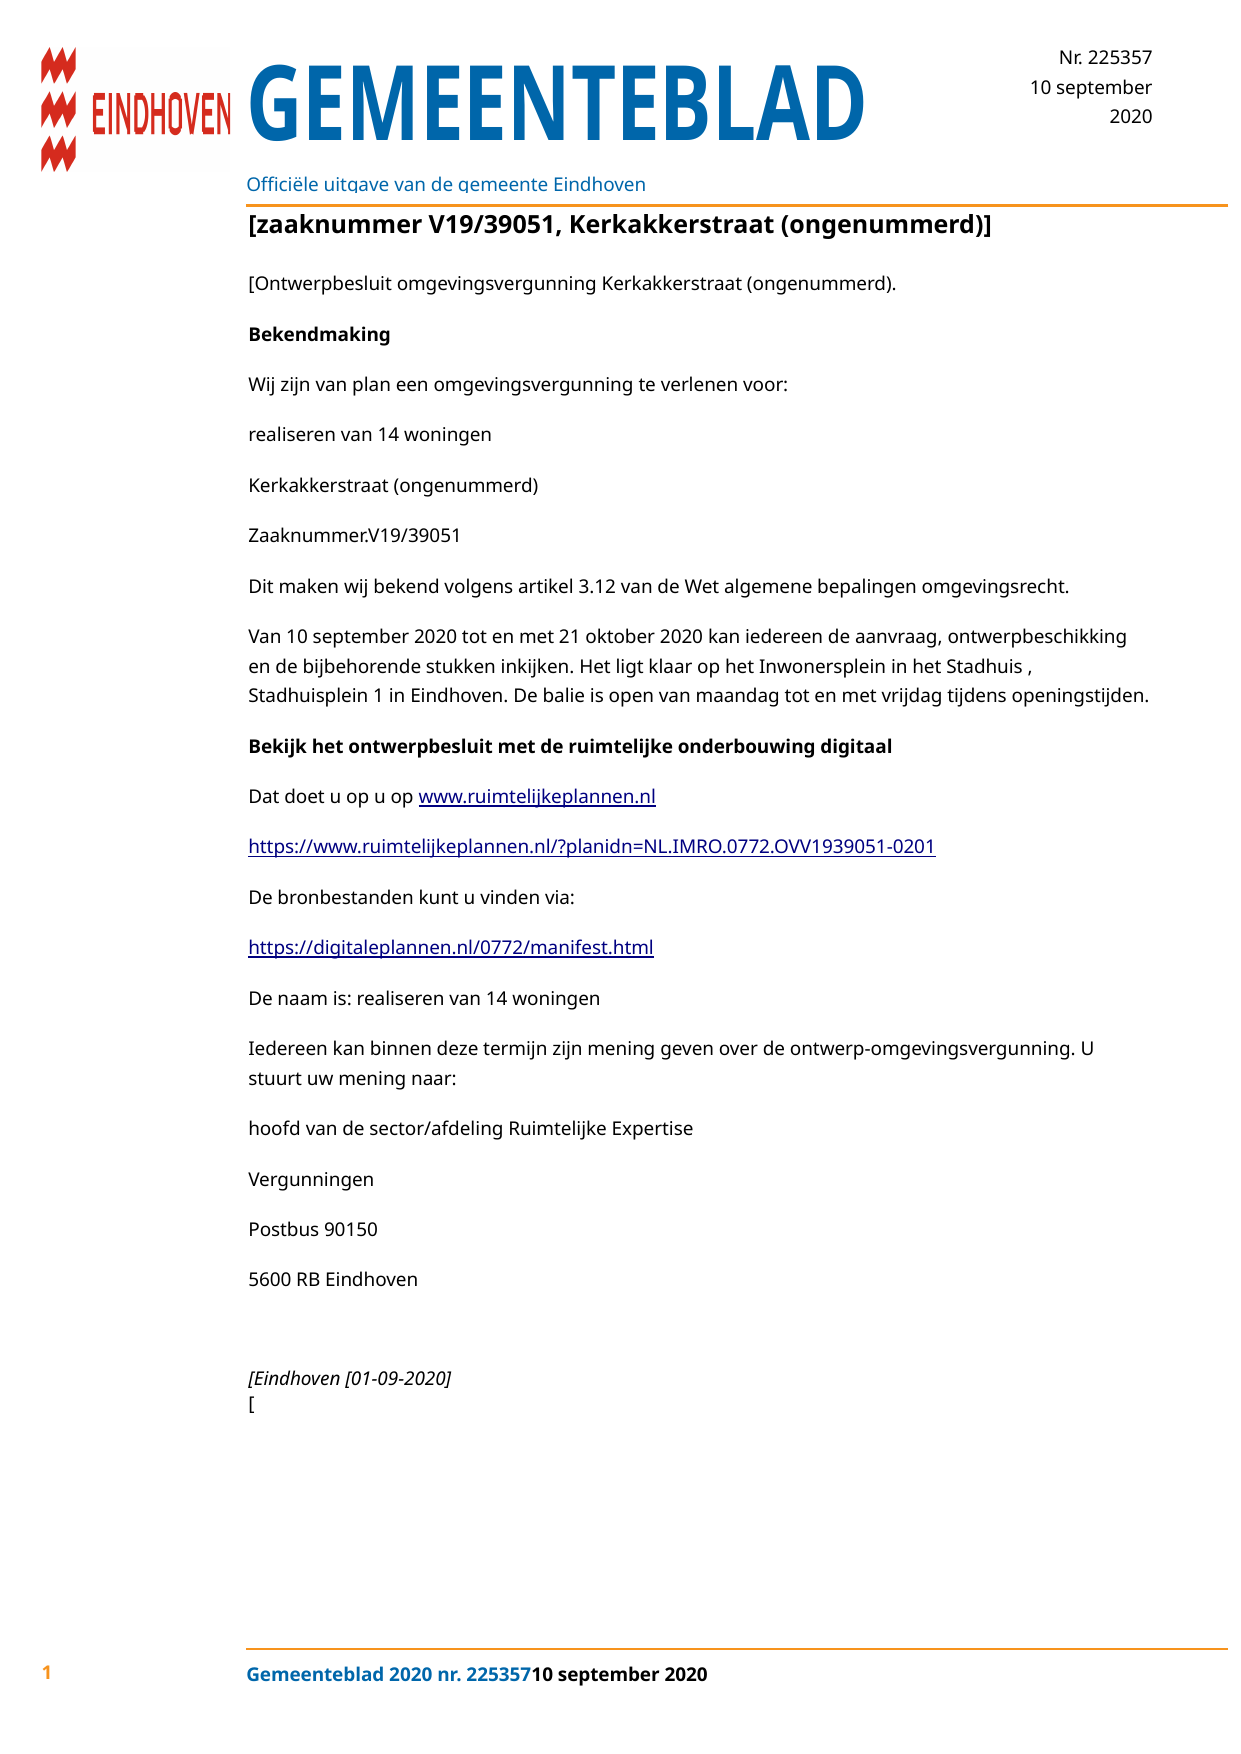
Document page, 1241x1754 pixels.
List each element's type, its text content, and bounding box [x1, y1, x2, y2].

text Bekendmaking [248, 321, 1152, 346]
picture [41, 47, 231, 172]
text Dat doet u op u op www.ruimtelijkeplannen.nl [248, 783, 1152, 809]
text https://www.ruimtelijkeplannen.nl/?planidn=NL.IMRO.0772.OVV1939051-0201 [248, 834, 1152, 859]
text hoofd van de sector/afdeling Ruimtelijke Expertise [248, 1115, 1152, 1141]
text Dit maken wij bekend volgens artikel 3.12 van de Wet algemene bepalingen omgevingsrecht. [248, 573, 1152, 598]
text Postbus 90150 [248, 1216, 1152, 1242]
text 5600 RB Eindhoven [248, 1267, 1152, 1292]
text [Ontwerpbesluit omgevingsvergunning Kerkakkerstraat (ongenummerd). [248, 270, 1152, 296]
text De bronbestanden kunt u vinden via: [248, 884, 1152, 910]
text Vergunningen [248, 1166, 1152, 1191]
text Zaaknummer.V19/39051 [248, 522, 1152, 548]
text De naam is: realiseren van 14 woningen [248, 985, 1152, 1011]
text Van 10 september 2020 tot en met 21 oktober 2020 kan iedereen de aanvraag, ontwerpbeschikking en de bijbehorende stukken inkijken. Het ligt klaar op het Inwonersplein in het Stadhuis , Stadhuisplein 1 in Eindhoven. De balie is open van maandag tot en met vrijdag tijdens openingstijden. [248, 623, 1152, 708]
text Kerkakkerstraat (ongenummerd) [248, 472, 1152, 498]
text https://digitaleplannen.nl/0772/manifest.html [248, 934, 1152, 960]
text [zaaknummer V19/39051, Kerkakkerstraat (ongenummerd)] [248, 207, 1152, 241]
text Wij zijn van plan een omgevingsvergunning te verlenen voor: [248, 371, 1152, 397]
text realiseren van 14 woningen [248, 422, 1152, 447]
text Iedereen kan binnen deze termijn zijn mening geven over de ontwerp-omgevingsvergunning. U stuurt uw mening naar: [248, 1035, 1152, 1091]
text [ [248, 1391, 1152, 1416]
text [Eindhoven [01-09-2020] [248, 1365, 1152, 1391]
text Bekijk het ontwerpbesluit met de ruimtelijke onderbouwing digitaal [248, 733, 1152, 758]
